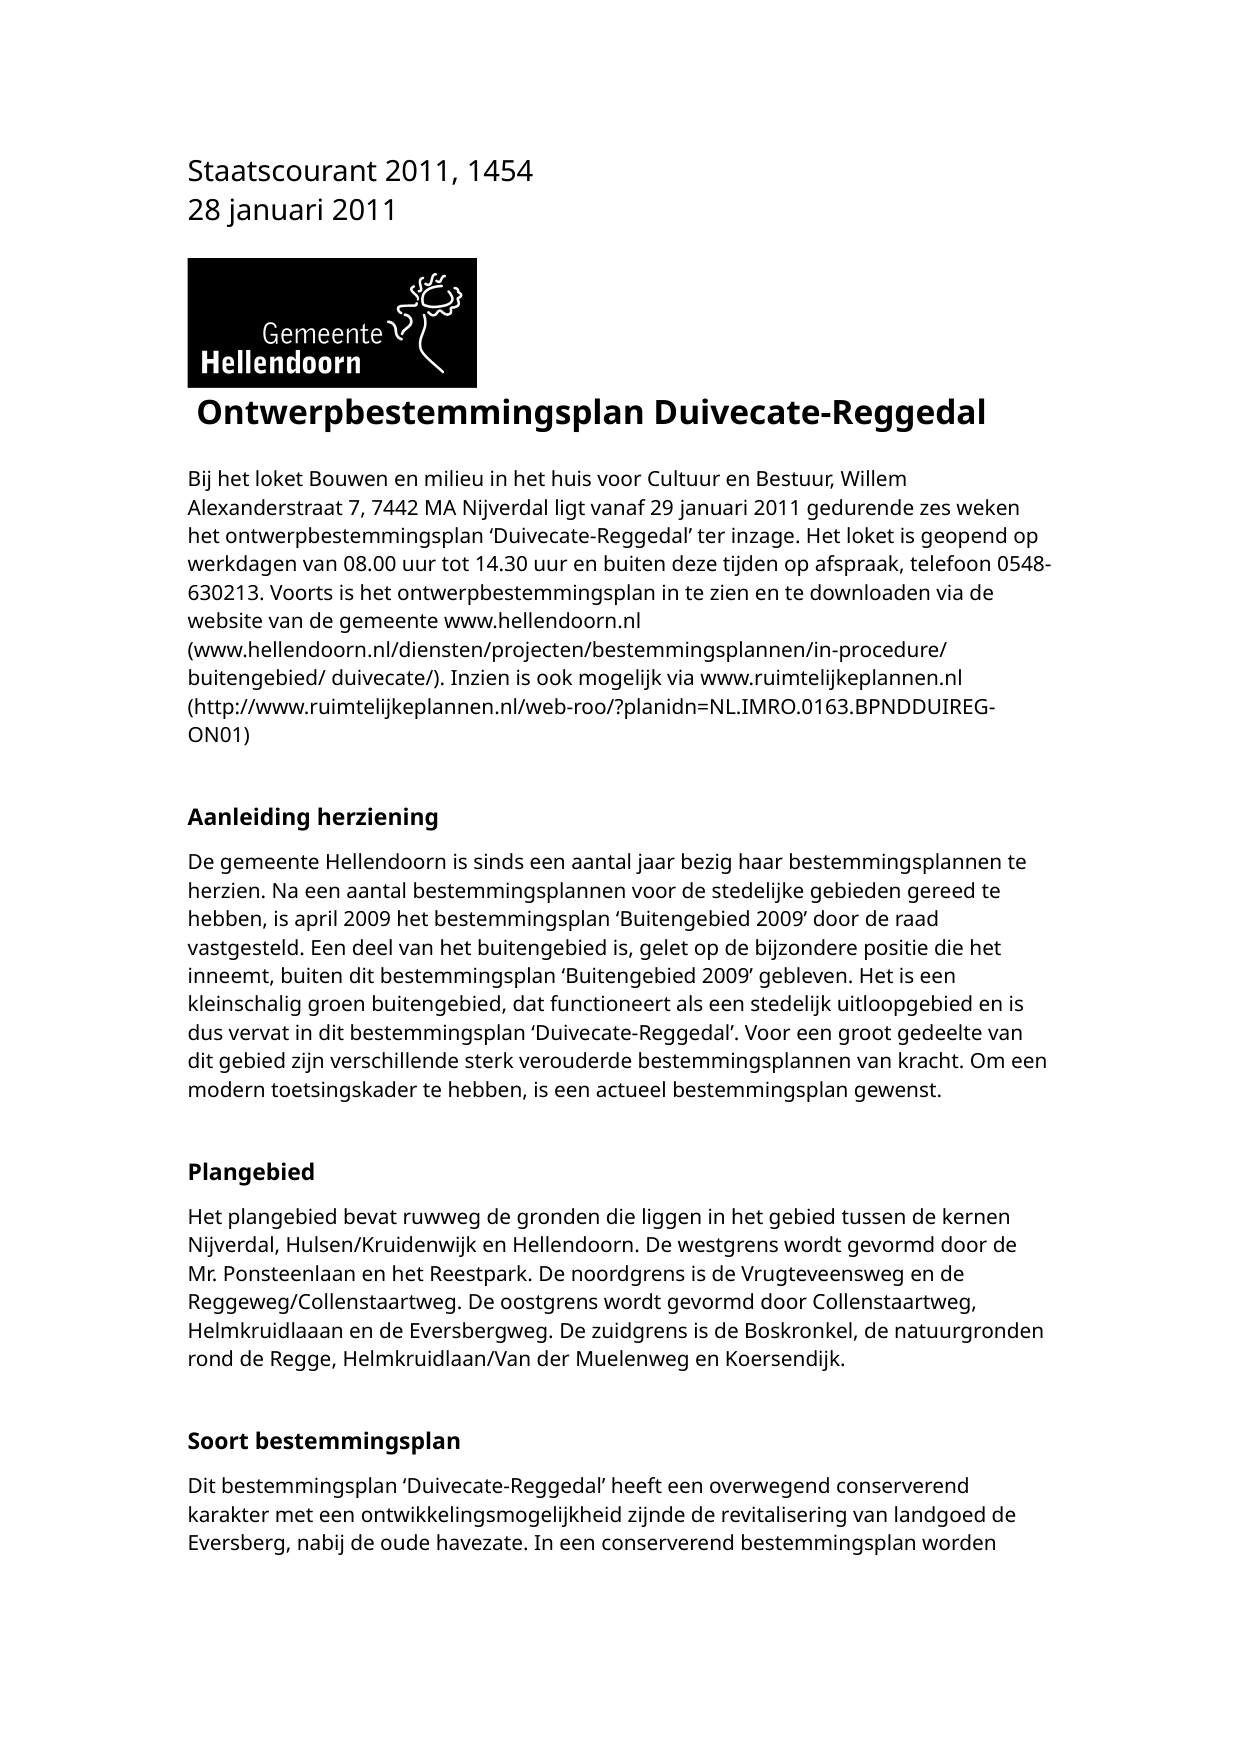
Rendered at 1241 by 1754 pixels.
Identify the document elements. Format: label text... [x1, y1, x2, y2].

subtitle Aanleiding herziening [187, 801, 1053, 832]
text (http://www.ruimtelijkeplannen.nl/web-roo/?planidn=NL.IMRO.0163.BPNDDUIREG-ON01) [187, 692, 1053, 749]
text 28 januari 2011 [187, 190, 1053, 229]
text De gemeente Hellendoorn is sinds een aantal jaar bezig haar bestemmingsplannen te herzien. Na een aantal bestemmingsplannen voor de stedelijke gebieden gereed te hebben, is april 2009 het bestemmingsplan ‘Buitengebied 2009’ door de raad vastgesteld. Een deel van het buitengebied is, gelet op de bijzondere positie die het inneemt, buiten dit bestemmingsplan ‘Buitengebied 2009’ gebleven. Het is een kleinschalig groen buitengebied, dat functioneert als een stedelijk uitloopgebied en is dus vervat in dit bestemmingsplan ‘Duivecate-Reggedal’. Voor een groot gedeelte van dit gebied zijn verschillende sterk verouderde bestemmingsplannen van kracht. Om een modern toetsingskader te hebben, is een actueel bestemmingsplan gewenst. [187, 847, 1053, 1103]
subtitle Plangebied [187, 1156, 1053, 1187]
text Dit bestemmingsplan ‘Duivecate-Reggedal’ heeft een overwegend conserverend karakter met een ontwikkelingsmogelijkheid zijnde de revitalisering van landgoed de Eversberg, nabij de oude havezate. In een conserverend bestemmingsplan worden [187, 1471, 1053, 1557]
subtitle Ontwerpbestemmingsplan Duivecate-Reggedal [187, 271, 1053, 434]
picture [187, 258, 477, 389]
subtitle Soort bestemmingsplan [187, 1425, 1053, 1456]
text Staatscourant 2011, 1454 [187, 150, 1053, 190]
text Bij het loket Bouwen en milieu in het huis voor Cultuur en Bestuur, Willem Alexanderstraat 7, 7442 MA Nijverdal ligt vanaf 29 januari 2011 gedurende zes weken het ontwerpbestemmingsplan ‘Duivecate-Reggedal’ ter inzage. Het loket is geopend op werkdagen van 08.00 uur tot 14.30 uur en buiten deze tijden op afspraak, telefoon 0548-630213. Voorts is het ontwerpbestemmingsplan in te zien en te downloaden via de website van de gemeente www.hellendoorn.nl [187, 464, 1053, 635]
text (www.hellendoorn.nl/diensten/projecten/bestemmingsplannen/in-procedure/ buitengebied/ duivecate/). Inzien is ook mogelijk via www.ruimtelijkeplannen.nl [187, 635, 1053, 692]
text Het plangebied bevat ruwweg de gronden die liggen in het gebied tussen de kernen Nijverdal, Hulsen/Kruidenwijk en Hellendoorn. De westgrens wordt gevormd door de Mr. Ponsteenlaan en het Reestpark. De noordgrens is de Vrugteveensweg en de Reggeweg/Collenstaartweg. De oostgrens wordt gevormd door Collenstaartweg, Helmkruidlaaan en de Eversbergweg. De zuidgrens is de Boskronkel, de natuurgronden rond de Regge, Helmkruidlaan/Van der Muelenweg en Koersendijk. [187, 1202, 1053, 1373]
